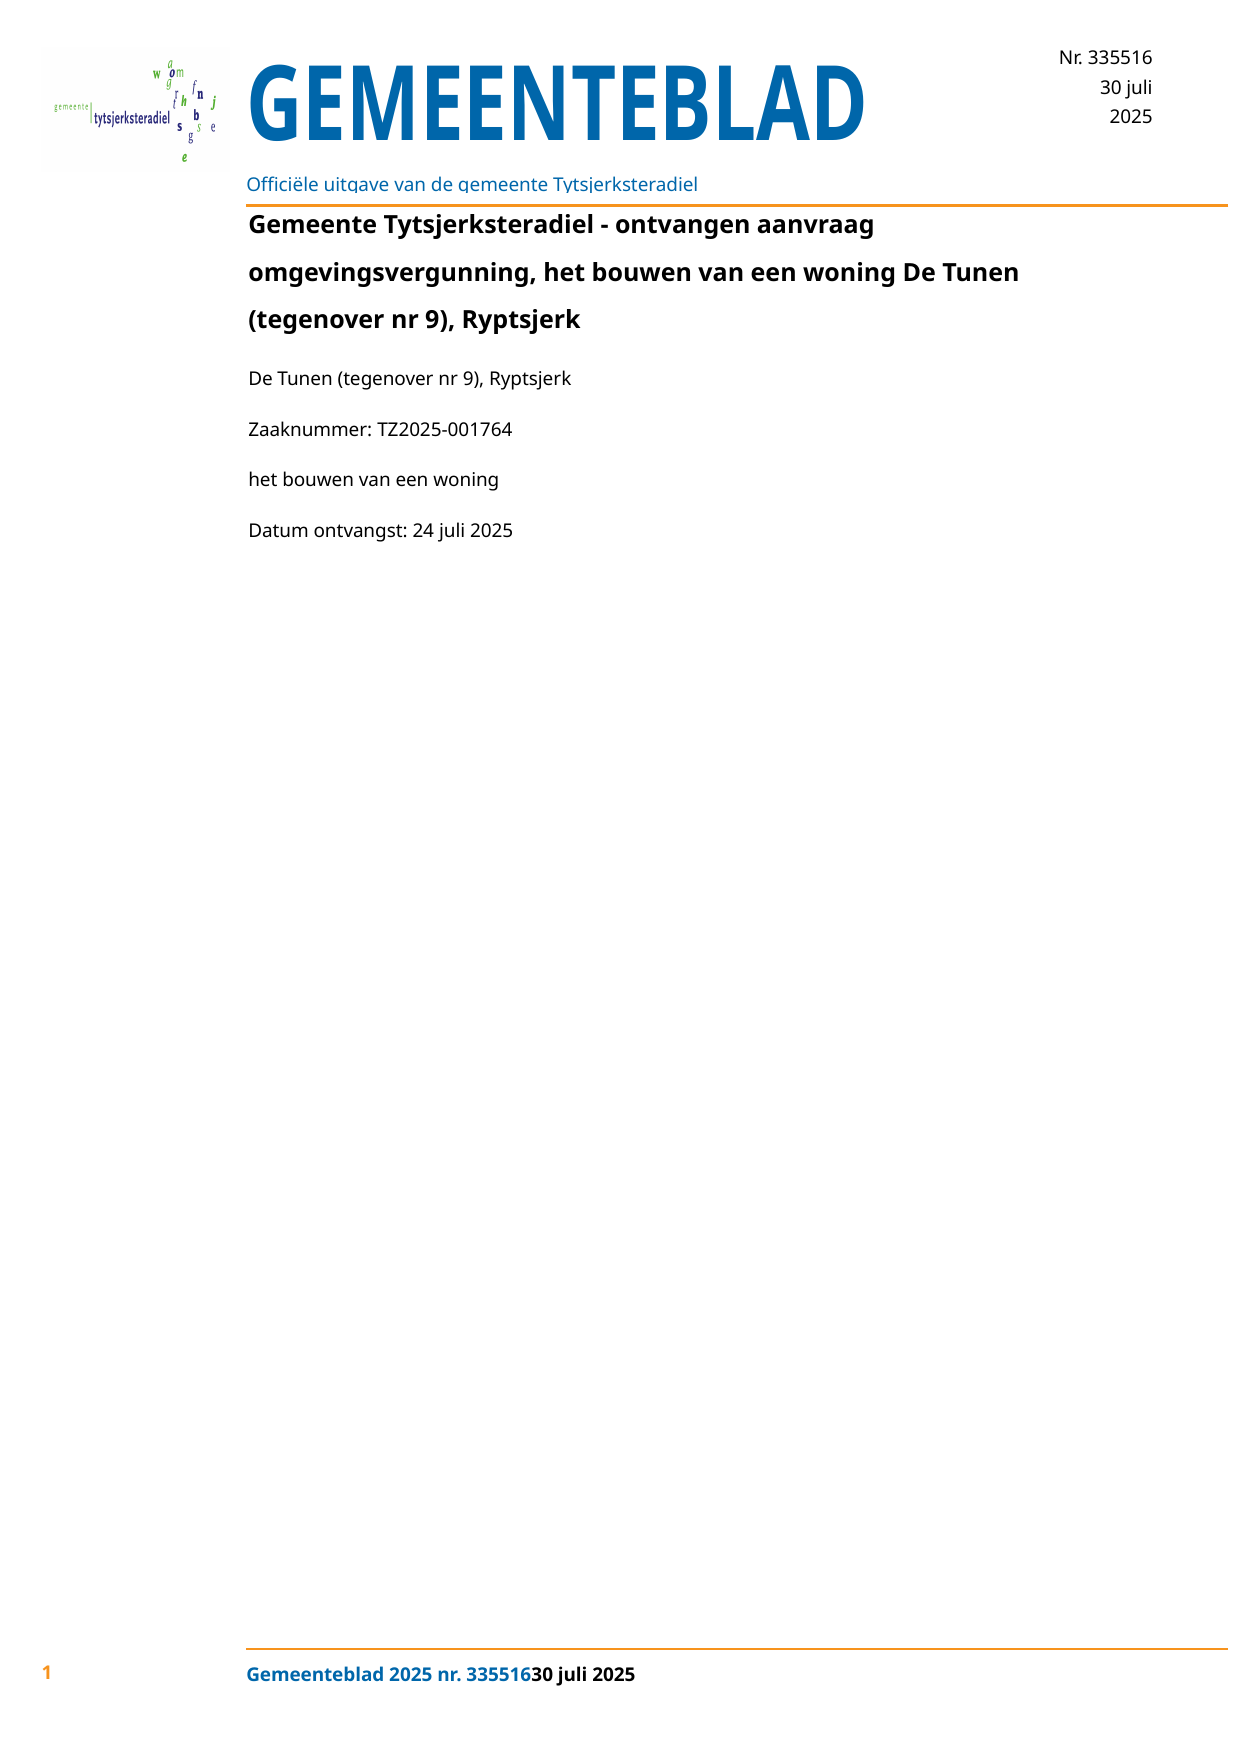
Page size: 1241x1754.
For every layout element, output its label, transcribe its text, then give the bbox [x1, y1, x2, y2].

text De Tunen (tegenover nr 9), Ryptsjerk [248, 366, 1152, 391]
text Datum ontvangst: 24 juli 2025 [248, 517, 1152, 542]
picture [41, 47, 231, 172]
text het bouwen van een woning [248, 466, 1152, 492]
text Gemeente Tytsjerksteradiel - ontvangen aanvraag omgevingsvergunning, het bouwen van een woning De Tunen (tegenover nr 9), Ryptsjerk [248, 207, 1152, 336]
text Zaaknummer: TZ2025-001764 [248, 416, 1152, 442]
